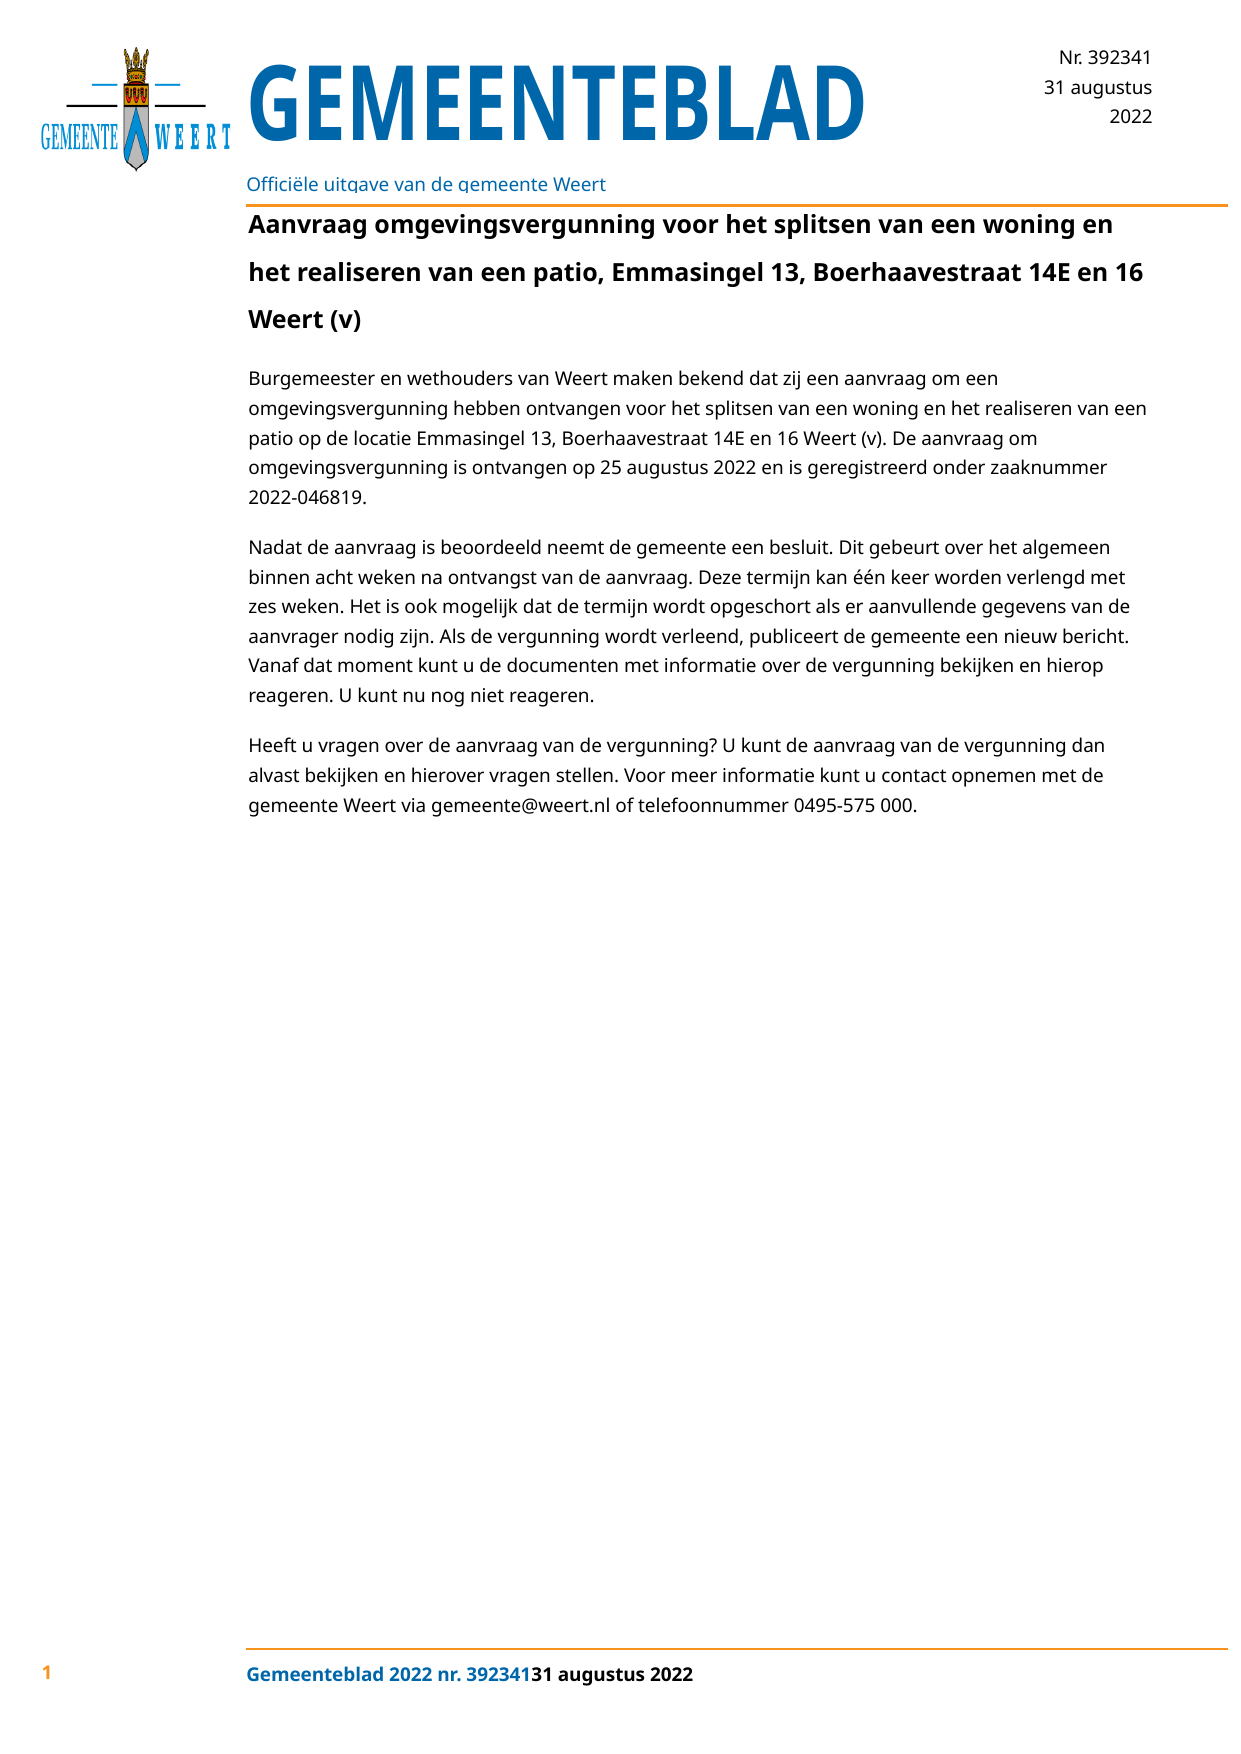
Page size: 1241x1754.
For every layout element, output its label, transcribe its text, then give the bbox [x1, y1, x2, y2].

text Burgemeester en wethouders van Weert maken bekend dat zij een aanvraag om een omgevingsvergunning hebben ontvangen voor het splitsen van een woning en het realiseren van een patio op de locatie Emmasingel 13, Boerhaavestraat 14E en 16 Weert (v). De aanvraag om omgevingsvergunning is ontvangen op 25 augustus 2022 en is geregistreerd onder zaaknummer 2022-046819. [248, 366, 1152, 509]
picture [41, 47, 231, 172]
text Heeft u vragen over de aanvraag van de vergunning? U kunt de aanvraag van de vergunning dan alvast bekijken en hierover vragen stellen. Voor meer informatie kunt u contact opnemen met de gemeente Weert via gemeente@weert.nl of telefoonnummer 0495-575 000. [248, 733, 1152, 817]
text Aanvraag omgevingsvergunning voor het splitsen van een woning en het realiseren van een patio, Emmasingel 13, Boerhaavestraat 14E en 16 Weert (v) [248, 207, 1152, 336]
text Nadat de aanvraag is beoordeeld neemt de gemeente een besluit. Dit gebeurt over het algemeen binnen acht weken na ontvangst van de aanvraag. Deze termijn kan één keer worden verlengd met zes weken. Het is ook mogelijk dat de termijn wordt opgeschort als er aanvullende gegevens van de aanvrager nodig zijn. Als de vergunning wordt verleend, publiceert de gemeente een nieuw bericht. Vanaf dat moment kunt u de documenten met informatie over de vergunning bekijken en hierop reageren. U kunt nu nog niet reageren. [248, 534, 1152, 708]
